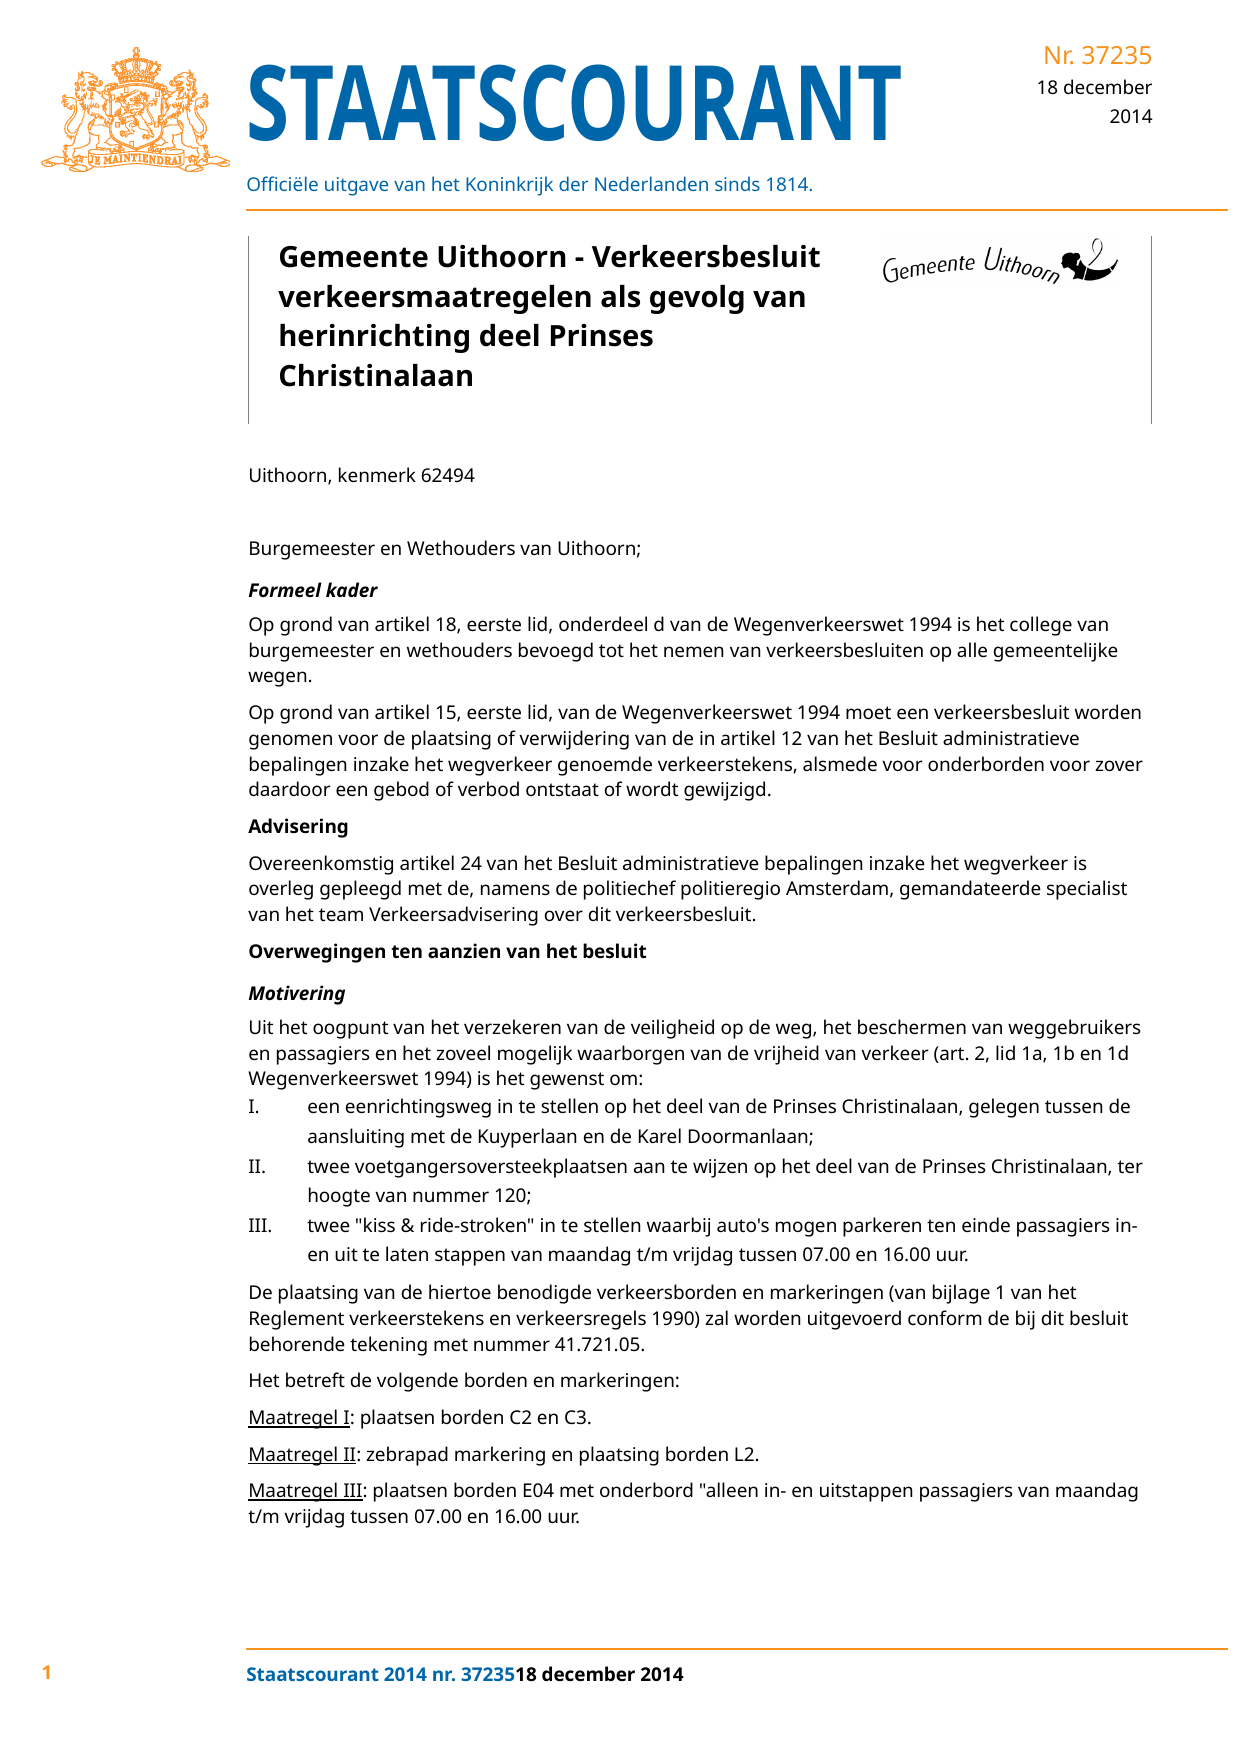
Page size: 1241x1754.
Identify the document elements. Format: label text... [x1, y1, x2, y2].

text Maatregel I: plaatsen borden C2 en C3. [248, 1404, 1152, 1430]
table_header Gemeente Uithoorn - Verkeersbesluit verkeersmaatregelen als gevolg van herinrichting deel Prinses Christinalaan [249, 236, 850, 424]
text Uithoorn, kenmerk 62494 [248, 462, 1152, 488]
list twee voetgangersoversteekplaatsen aan te wijzen op het deel van de Prinses Christinalaan, ter hoogte van nummer 120; [248, 1153, 1152, 1208]
text Maatregel II: zebrapad markering en plaatsing borden L2. [248, 1441, 1152, 1467]
text Uit het oogpunt van het verzekeren van de veiligheid op de weg, het beschermen van weggebruikers en passagiers en het zoveel mogelijk waarborgen van de vrijheid van verkeer (art. 2, lid 1a, 1b en 1d Wegenverkeerswet 1994) is het gewenst om: [248, 1014, 1152, 1091]
text Advisering [248, 813, 1152, 839]
text Op grond van artikel 15, eerste lid, van de Wegenverkeerswet 1994 moet een verkeersbesluit worden genomen voor de plaatsing of verwijdering van de in artikel 12 van het Besluit administratieve bepalingen inzake het wegverkeer genoemde verkeerstekens, alsmede voor onderborden voor zover daardoor een gebod of verbod ontstaat of wordt gewijzigd. [248, 699, 1152, 802]
text De plaatsing van de hiertoe benodigde verkeersborden en markeringen (van bijlage 1 van het Reglement verkeerstekens en verkeersregels 1990) zal worden uitgevoerd conform de bij dit besluit behorende tekening met nummer 41.721.05. [248, 1279, 1152, 1357]
list een eenrichtingsweg in te stellen op het deel van de Prinses Christinalaan, gelegen tussen de aansluiting met de Kuyperlaan en de Karel Doormanlaan; [248, 1094, 1152, 1149]
text Op grond van artikel 18, eerste lid, onderdeel d van de Wegenverkeerswet 1994 is het college van burgemeester en wethouders bevoegd tot het nemen van verkeersbesluiten op alle gemeentelijke wegen. [248, 611, 1152, 688]
text Het betreft de volgende borden en markeringen: [248, 1368, 1152, 1393]
text Maatregel III: plaatsen borden E04 met onderbord "alleen in- en uitstappen passagiers van maandag t/m vrijdag tussen 07.00 en 16.00 uur. [248, 1478, 1152, 1529]
picture [41, 47, 231, 172]
picture [882, 236, 1119, 286]
text Formeel kader [248, 577, 1152, 603]
table_header [850, 236, 1151, 424]
text Overwegingen ten aanzien van het besluit [248, 938, 1152, 964]
text Overeenkomstig artikel 24 van het Besluit administratieve bepalingen inzake het wegverkeer is overleg gepleegd met de, namens de politiechef politieregio Amsterdam, gemandateerde specialist van het team Verkeersadvisering over dit verkeersbesluit. [248, 850, 1152, 927]
text Motivering [248, 980, 1152, 1006]
text Burgemeester en Wethouders van Uithoorn; [248, 535, 1152, 561]
list twee "kiss & ride-stroken" in te stellen waarbij auto's mogen parkeren ten einde passagiers in- en uit te laten stappen van maandag t/m vrijdag tussen 07.00 en 16.00 uur. [248, 1212, 1152, 1267]
